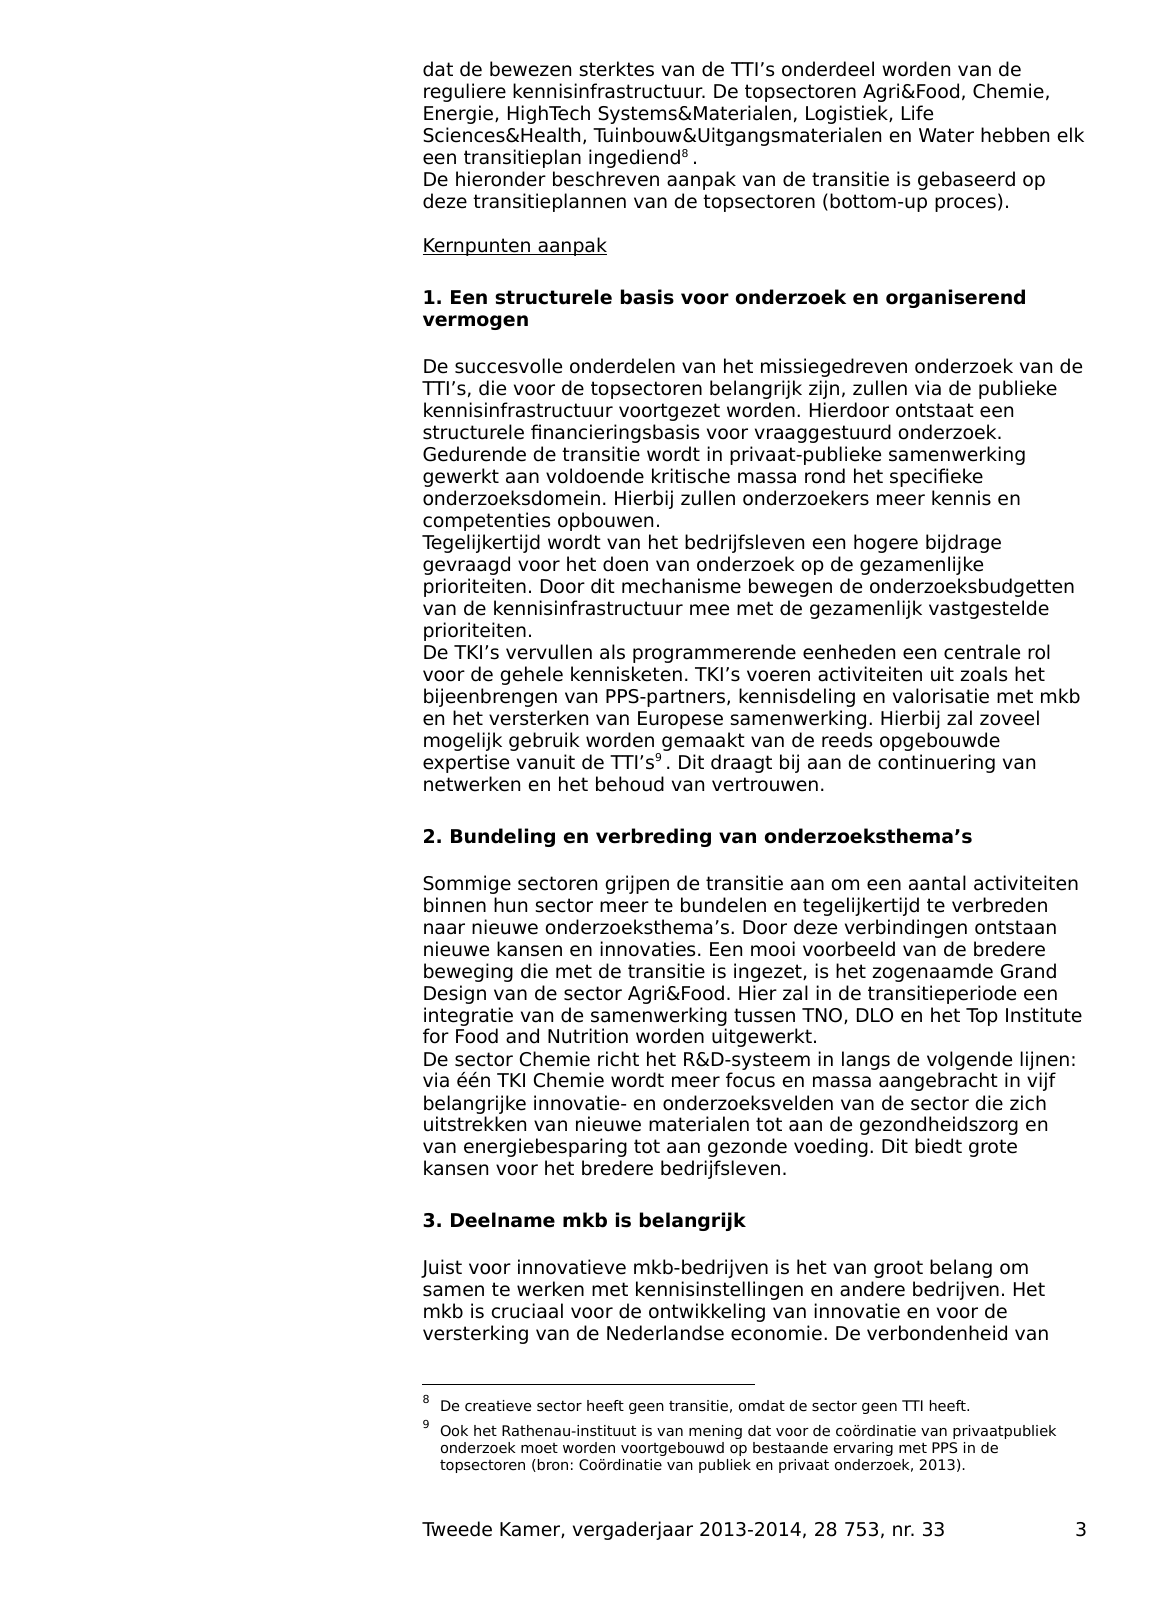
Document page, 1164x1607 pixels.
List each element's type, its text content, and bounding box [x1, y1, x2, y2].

text Juist voor innovatieve mkb-bedrijven is het van groot belang om samen te werken met kennisinstellingen en andere bedrijven. Het mkb is cruciaal voor de ontwikkeling van innovatie en voor de versterking van de Nederlandse economie. De verbondenheid van [422, 1257, 1087, 1345]
text Sommige sectoren grijpen de transitie aan om een aantal activiteiten binnen hun sector meer te bundelen en tegelijkertijd te verbreden naar nieuwe onderzoeksthema’s. Door deze verbindingen ontstaan nieuwe kansen en innovaties. Een mooi voorbeeld van de bredere beweging die met de transitie is ingezet, is het zogenaamde Grand Design van de sector Agri&Food. Hier zal in de transitieperiode een integratie van de samenwerking tussen TNO, DLO en het Top Institute for Food and Nutrition worden uitgewerkt. [422, 873, 1087, 1048]
subtitle 1. Een structurele basis voor onderzoek en organiserend vermogen [422, 287, 1087, 331]
subtitle Kernpunten aanpak [422, 235, 1087, 257]
subtitle 3. Deelname mkb is belangrijk [422, 1210, 1087, 1232]
text De succesvolle onderdelen van het missiegedreven onderzoek van de TTI’s, die voor de topsectoren belangrijk zijn, zullen via de publieke kennisinfrastructuur voortgezet worden. Hierdoor ontstaat een structurele financieringsbasis voor vraaggestuurd onderzoek. [422, 356, 1087, 444]
text De creatieve sector heeft geen transitie, omdat de sector geen TTI heeft. [422, 1393, 1087, 1416]
text Ook het Rathenau-instituut is van mening dat voor de coördinatie van privaatpubliek onderzoek moet worden voortgebouwd op bestaande ervaring met PPS in de topsectoren (bron: Coördinatie van publiek en privaat onderzoek, 2013). [422, 1418, 1087, 1474]
text dat de bewezen sterktes van de TTI’s onderdeel worden van de reguliere kennisinfrastructuur. De topsectoren Agri&Food, Chemie, Energie, HighTech Systems&Materialen, Logistiek, Life Sciences&Health, Tuinbouw&Uitgangsmaterialen en Water hebben elk een transitieplan ingediend. [422, 59, 1087, 169]
text De sector Chemie richt het R&D-systeem in langs de volgende lijnen: via één TKI Chemie wordt meer focus en massa aangebracht in vijf belangrijke innovatie- en onderzoeksvelden van de sector die zich uitstrekken van nieuwe materialen tot aan de gezondheidszorg en van energiebesparing tot aan gezonde voeding. Dit biedt grote kansen voor het bredere bedrijfsleven. [422, 1048, 1087, 1180]
text De TKI’s vervullen als programmerende eenheden een centrale rol voor de gehele kennisketen. TKI’s voeren activiteiten uit zoals het bijeenbrengen van PPS-partners, kennisdeling en valorisatie met mkb en het versterken van Europese samenwerking. Hierbij zal zoveel mogelijk gebruik worden gemaakt van de reeds opgebouwde expertise vanuit de TTI’s. Dit draagt bij aan de continuering van netwerken en het behoud van vertrouwen. [422, 642, 1087, 796]
text De hieronder beschreven aanpak van de transitie is gebaseerd op deze transitieplannen van de topsectoren (bottom-up proces). [422, 169, 1087, 213]
text Gedurende de transitie wordt in privaat-publieke samenwerking gewerkt aan voldoende kritische massa rond het specifieke onderzoeksdomein. Hierbij zullen onderzoekers meer kennis en competenties opbouwen. [422, 444, 1087, 532]
subtitle 2. Bundeling en verbreding van onderzoeksthema’s [422, 826, 1087, 848]
text Tegelijkertijd wordt van het bedrijfsleven een hogere bijdrage gevraagd voor het doen van onderzoek op de gezamenlijke prioriteiten. Door dit mechanisme bewegen de onderzoeksbudgetten van de kennisinfrastructuur mee met de gezamenlijk vastgestelde prioriteiten. [422, 532, 1087, 642]
